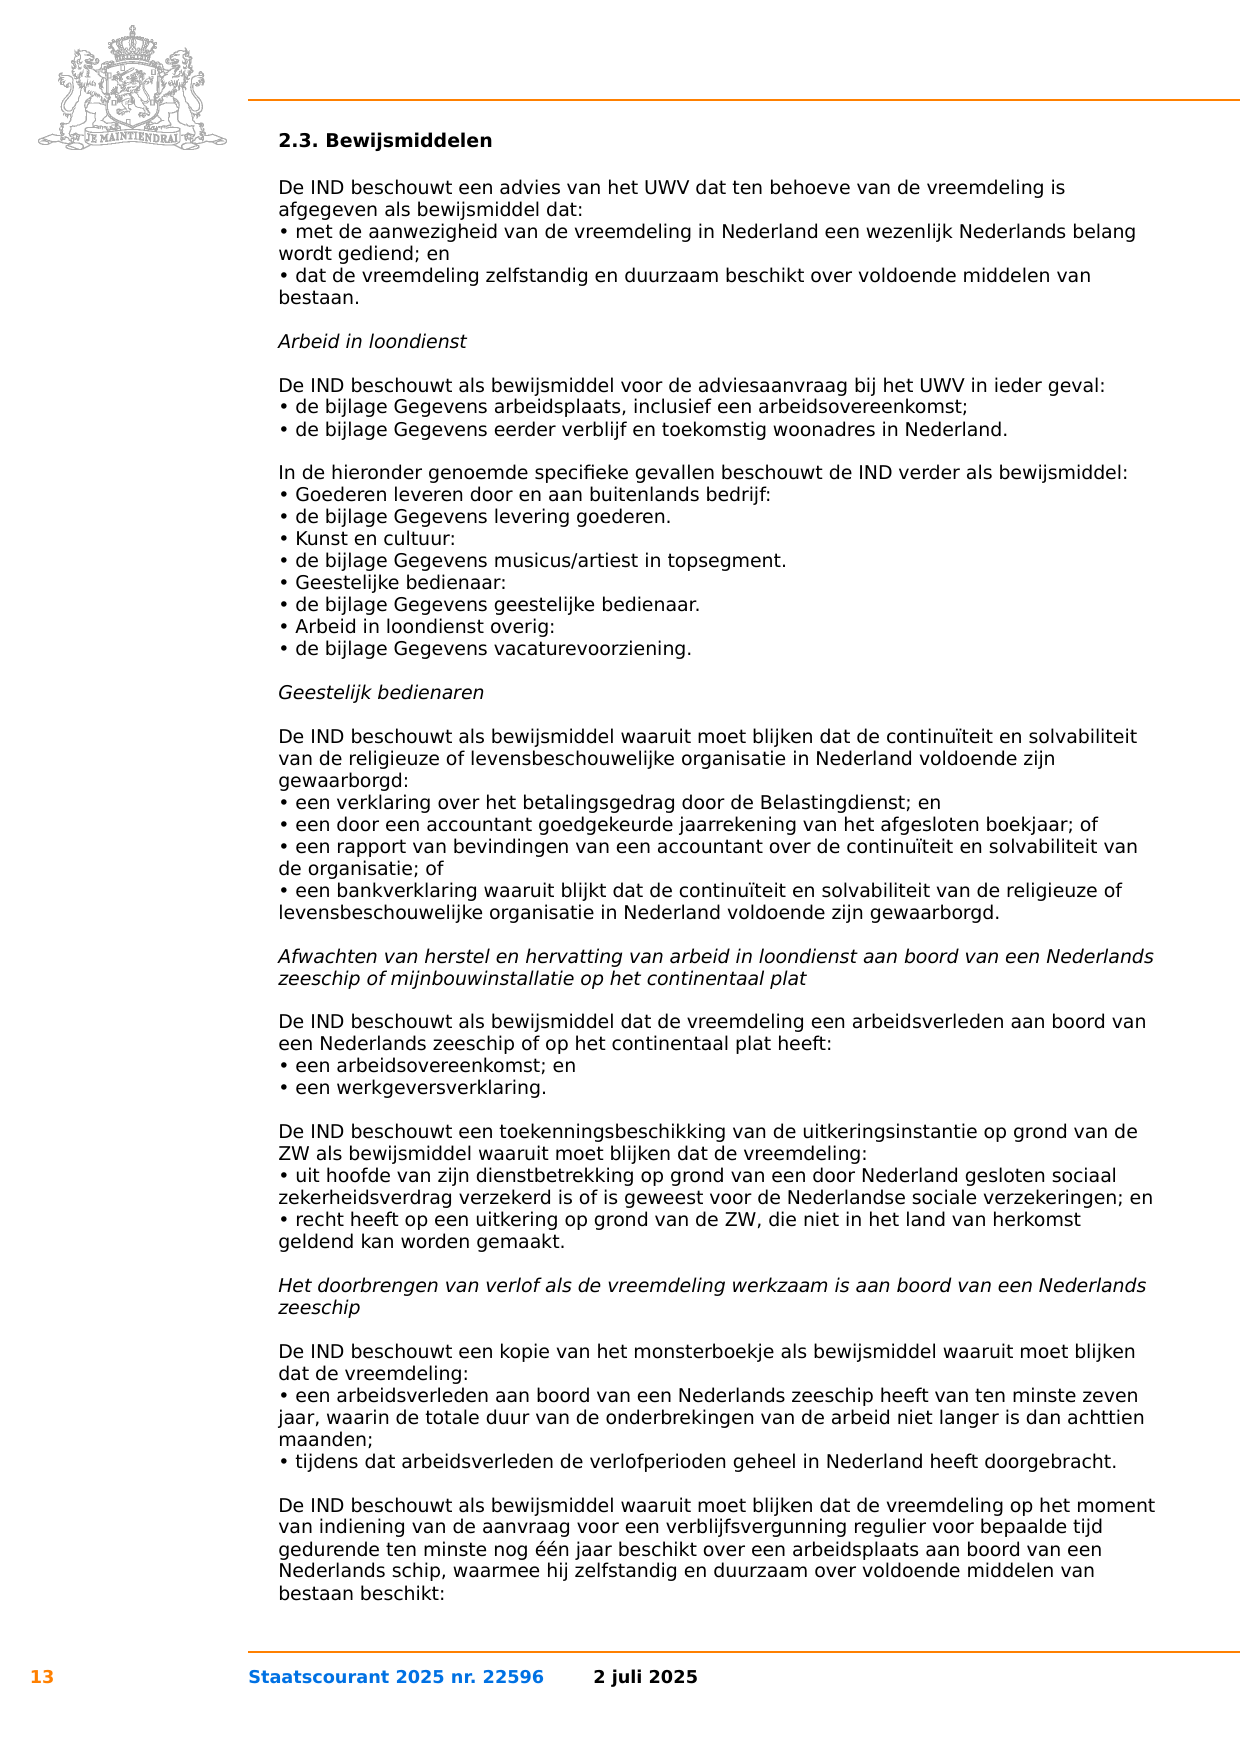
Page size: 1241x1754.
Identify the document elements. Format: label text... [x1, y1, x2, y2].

picture [38, 25, 227, 150]
text De IND beschouwt een kopie van het monsterboekje als bewijsmiddel waaruit moet blijken dat de vreemdeling: [278, 1341, 1163, 1385]
text In de hieronder genoemde specifieke gevallen beschouwt de IND verder als bewijsmiddel: [278, 462, 1163, 484]
subtitle Arbeid in loondienst [278, 331, 1163, 353]
text • een rapport van bevindingen van een accountant over de continuïteit en solvabiliteit van de organisatie; of [278, 836, 1163, 880]
text • de bijlage Gegevens musicus/artiest in topsegment. [278, 550, 1163, 572]
text • Goederen leveren door en aan buitenlands bedrijf: [278, 484, 1163, 506]
text • uit hoofde van zijn dienstbetrekking op grond van een door Nederland gesloten sociaal zekerheidsverdrag verzekerd is of is geweest voor de Nederlandse sociale verzekeringen; en [278, 1165, 1163, 1209]
text • een arbeidsverleden aan boord van een Nederlands zeeschip heeft van ten minste zeven jaar, waarin de totale duur van de onderbrekingen van de arbeid niet langer is dan achttien maanden; [278, 1385, 1163, 1451]
text • de bijlage Gegevens geestelijke bedienaar. [278, 594, 1163, 616]
text • een arbeidsovereenkomst; en [278, 1055, 1163, 1077]
text • Geestelijke bedienaar: [278, 572, 1163, 594]
subtitle Afwachten van herstel en hervatting van arbeid in loondienst aan boord van een Nederlands zeeschip of mijnbouwinstallatie op het continentaal plat [278, 946, 1163, 989]
text De IND beschouwt als bewijsmiddel voor de adviesaanvraag bij het UWV in ieder geval: [278, 374, 1163, 396]
text De IND beschouwt als bewijsmiddel dat de vreemdeling een arbeidsverleden aan boord van een Nederlands zeeschip of op het continentaal plat heeft: [278, 1011, 1163, 1055]
subtitle Geestelijk bedienaren [278, 682, 1163, 704]
text • de bijlage Gegevens vacaturevoorziening. [278, 638, 1163, 660]
text De IND beschouwt als bewijsmiddel waaruit moet blijken dat de continuïteit en solvabiliteit van de religieuze of levensbeschouwelijke organisatie in Nederland voldoende zijn gewaarborgd: [278, 726, 1163, 792]
text • met de aanwezigheid van de vreemdeling in Nederland een wezenlijk Nederlands belang wordt gediend; en [278, 221, 1163, 265]
subtitle Het doorbrengen van verlof als de vreemdeling werkzaam is aan boord van een Nederlands zeeschip [278, 1275, 1163, 1319]
text • Arbeid in loondienst overig: [278, 616, 1163, 638]
subtitle 2.3. Bewijsmiddelen [278, 130, 1163, 152]
text • Kunst en cultuur: [278, 528, 1163, 550]
text • een door een accountant goedgekeurde jaarrekening van het afgesloten boekjaar; of [278, 814, 1163, 836]
text • recht heeft op een uitkering op grond van de ZW, die niet in het land van herkomst geldend kan worden gemaakt. [278, 1209, 1163, 1253]
text • een verklaring over het betalingsgedrag door de Belastingdienst; en [278, 792, 1163, 814]
text De IND beschouwt een advies van het UWV dat ten behoeve van de vreemdeling is afgegeven als bewijsmiddel dat: [278, 177, 1163, 221]
text • de bijlage Gegevens levering goederen. [278, 506, 1163, 528]
text • dat de vreemdeling zelfstandig en duurzaam beschikt over voldoende middelen van bestaan. [278, 265, 1163, 309]
text • de bijlage Gegevens arbeidsplaats, inclusief een arbeidsovereenkomst; [278, 396, 1163, 418]
text • de bijlage Gegevens eerder verblijf en toekomstig woonadres in Nederland. [278, 418, 1163, 440]
text • tijdens dat arbeidsverleden de verlofperioden geheel in Nederland heeft doorgebracht. [278, 1451, 1163, 1473]
text • een werkgeversverklaring. [278, 1077, 1163, 1099]
text • een bankverklaring waaruit blijkt dat de continuïteit en solvabiliteit van de religieuze of levensbeschouwelijke organisatie in Nederland voldoende zijn gewaarborgd. [278, 880, 1163, 924]
text De IND beschouwt een toekenningsbeschikking van de uitkeringsinstantie op grond van de ZW als bewijsmiddel waaruit moet blijken dat de vreemdeling: [278, 1121, 1163, 1165]
text De IND beschouwt als bewijsmiddel waaruit moet blijken dat de vreemdeling op het moment van indiening van de aanvraag voor een verblijfsvergunning regulier voor bepaalde tijd gedurende ten minste nog één jaar beschikt over een arbeidsplaats aan boord van een Nederlands schip, waarmee hij zelfstandig en duurzaam over voldoende middelen van bestaan beschikt: [278, 1494, 1163, 1604]
